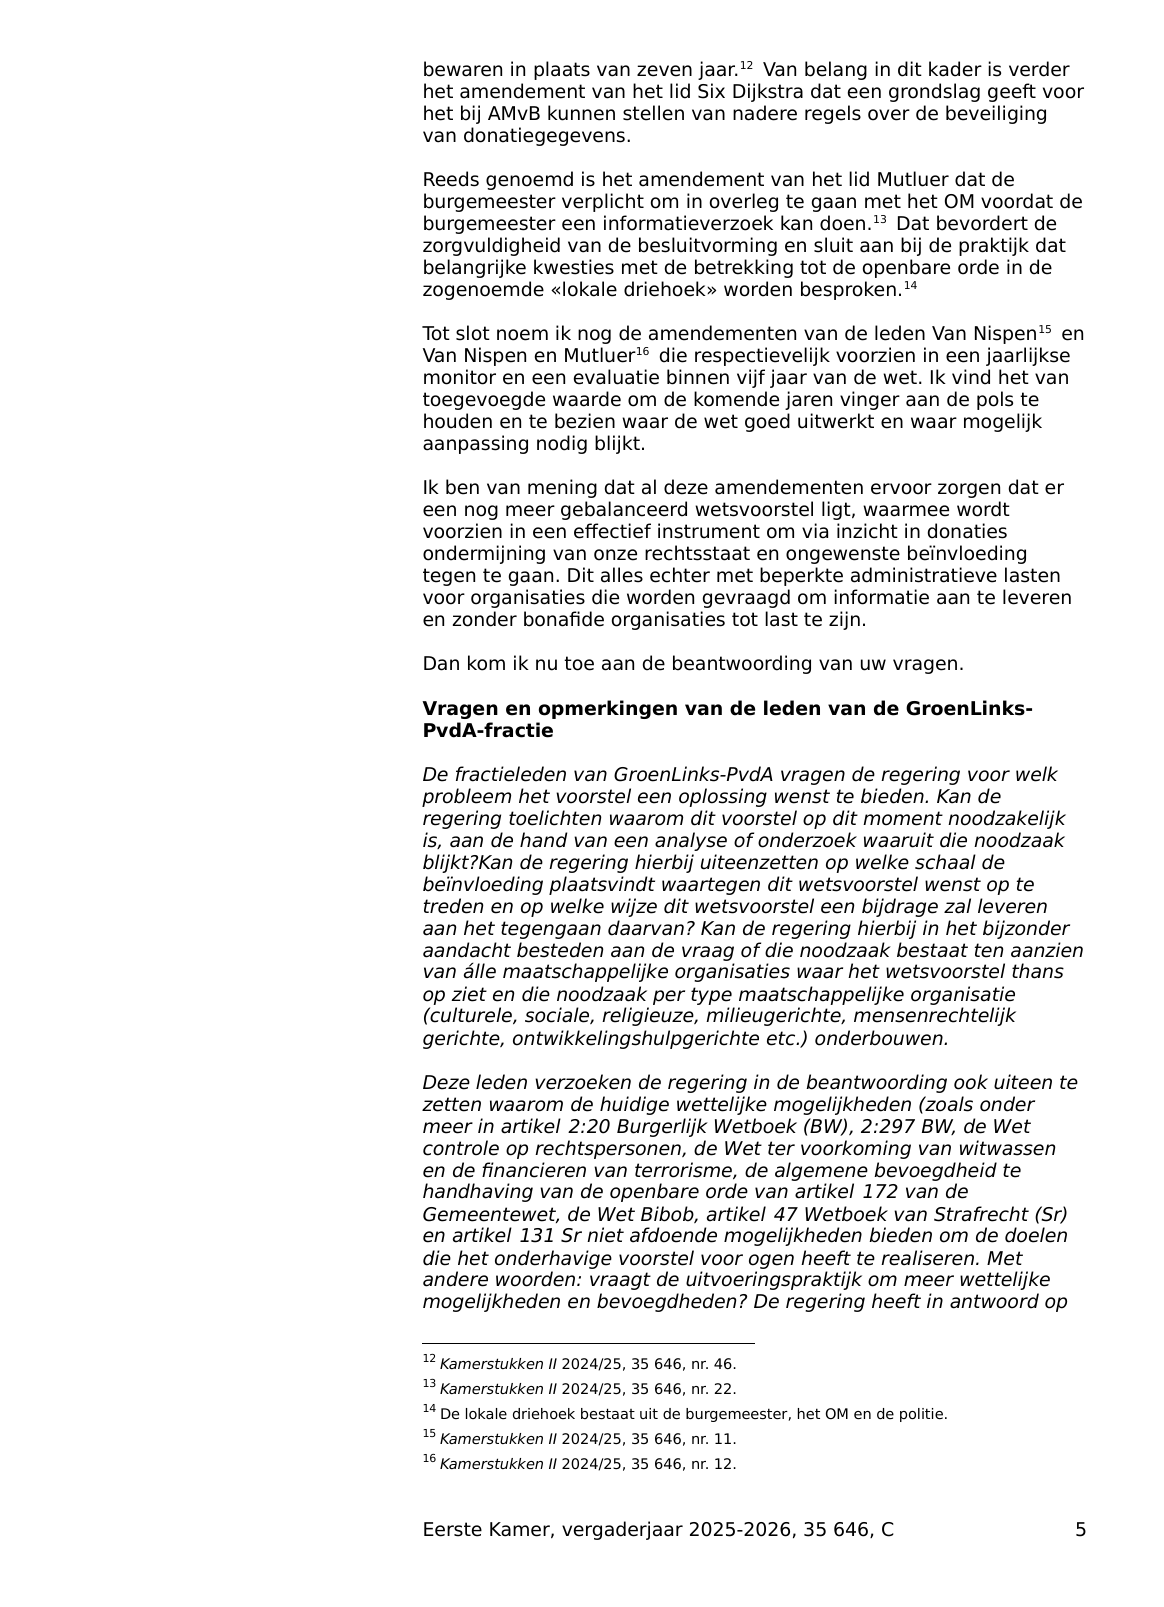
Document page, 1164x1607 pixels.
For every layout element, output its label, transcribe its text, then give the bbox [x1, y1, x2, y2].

text Kamerstukken II 2024/25, 35 646, nr. 46. [422, 1352, 1087, 1374]
text Tot slot noem ik nog de amendementen van de leden Van Nispen en Van Nispen en Mutluer die respectievelijk voorzien in een jaarlijkse monitor en een evaluatie binnen vijf jaar van de wet. Ik vind het van toegevoegde waarde om de komende jaren vinger aan de pols te houden en te bezien waar de wet goed uitwerkt en waar mogelijk aanpassing nodig blijkt. [422, 323, 1087, 455]
subtitle Vragen en opmerkingen van de leden van de GroenLinks-PvdA-fractie [422, 697, 1087, 741]
text Dan kom ik nu toe aan de beantwoording van uw vragen. [422, 653, 1087, 675]
text Reeds genoemd is het amendement van het lid Mutluer dat de burgemeester verplicht om in overleg te gaan met het OM voordat de burgemeester een informatieverzoek kan doen. Dat bevordert de zorgvuldigheid van de besluitvorming en sluit aan bij de praktijk dat belangrijke kwesties met de betrekking tot de openbare orde in de zogenoemde «lokale driehoek» worden besproken. [422, 169, 1087, 301]
text Kamerstukken II 2024/25, 35 646, nr. 22. [422, 1377, 1087, 1399]
text bewaren in plaats van zeven jaar. Van belang in dit kader is verder het amendement van het lid Six Dijkstra dat een grondslag geeft voor het bij AMvB kunnen stellen van nadere regels over de beveiliging van donatiegegevens. [422, 59, 1087, 147]
text Kamerstukken II 2024/25, 35 646, nr. 12. [422, 1452, 1087, 1474]
text Ik ben van mening dat al deze amendementen ervoor zorgen dat er een nog meer gebalanceerd wetsvoorstel ligt, waarmee wordt voorzien in een effectief instrument om via inzicht in donaties ondermijning van onze rechtsstaat en ongewenste beïnvloeding tegen te gaan. Dit alles echter met beperkte administratieve lasten voor organisaties die worden gevraagd om informatie aan te leveren en zonder bonafide organisaties tot last te zijn. [422, 477, 1087, 631]
text Deze leden verzoeken de regering in de beantwoording ook uiteen te zetten waarom de huidige wettelijke mogelijkheden (zoals onder meer in artikel 2:20 Burgerlijk Wetboek (BW), 2:297 BW, de Wet controle op rechtspersonen, de Wet ter voorkoming van witwassen en de financieren van terrorisme, de algemene bevoegdheid te handhaving van de openbare orde van artikel 172 van de Gemeentewet, de Wet Bibob, artikel 47 Wetboek van Strafrecht (Sr) en artikel 131 Sr niet afdoende mogelijkheden bieden om de doelen die het onderhavige voorstel voor ogen heeft te realiseren. Met andere woorden: vraagt de uitvoeringspraktijk om meer wettelijke mogelijkheden en bevoegdheden? De regering heeft in antwoord op [422, 1072, 1087, 1313]
text De fractieleden van GroenLinks-PvdA vragen de regering voor welk probleem het voorstel een oplossing wenst te bieden. Kan de regering toelichten waarom dit voorstel op dit moment noodzakelijk is, aan de hand van een analyse of onderzoek waaruit die noodzaak blijkt?Kan de regering hierbij uiteenzetten op welke schaal de beïnvloeding plaatsvindt waartegen dit wetsvoorstel wenst op te treden en op welke wijze dit wetsvoorstel een bijdrage zal leveren aan het tegengaan daarvan? Kan de regering hierbij in het bijzonder aandacht besteden aan de vraag of die noodzaak bestaat ten aanzien van álle maatschappelijke organisaties waar het wetsvoorstel thans op ziet en die noodzaak per type maatschappelijke organisatie (culturele, sociale, religieuze, milieugerichte, mensenrechtelijk gerichte, ontwikkelingshulpgerichte etc.) onderbouwen. [422, 764, 1087, 1049]
text De lokale driehoek bestaat uit de burgemeester, het OM en de politie. [422, 1402, 1087, 1424]
text Kamerstukken II 2024/25, 35 646, nr. 11. [422, 1427, 1087, 1449]
